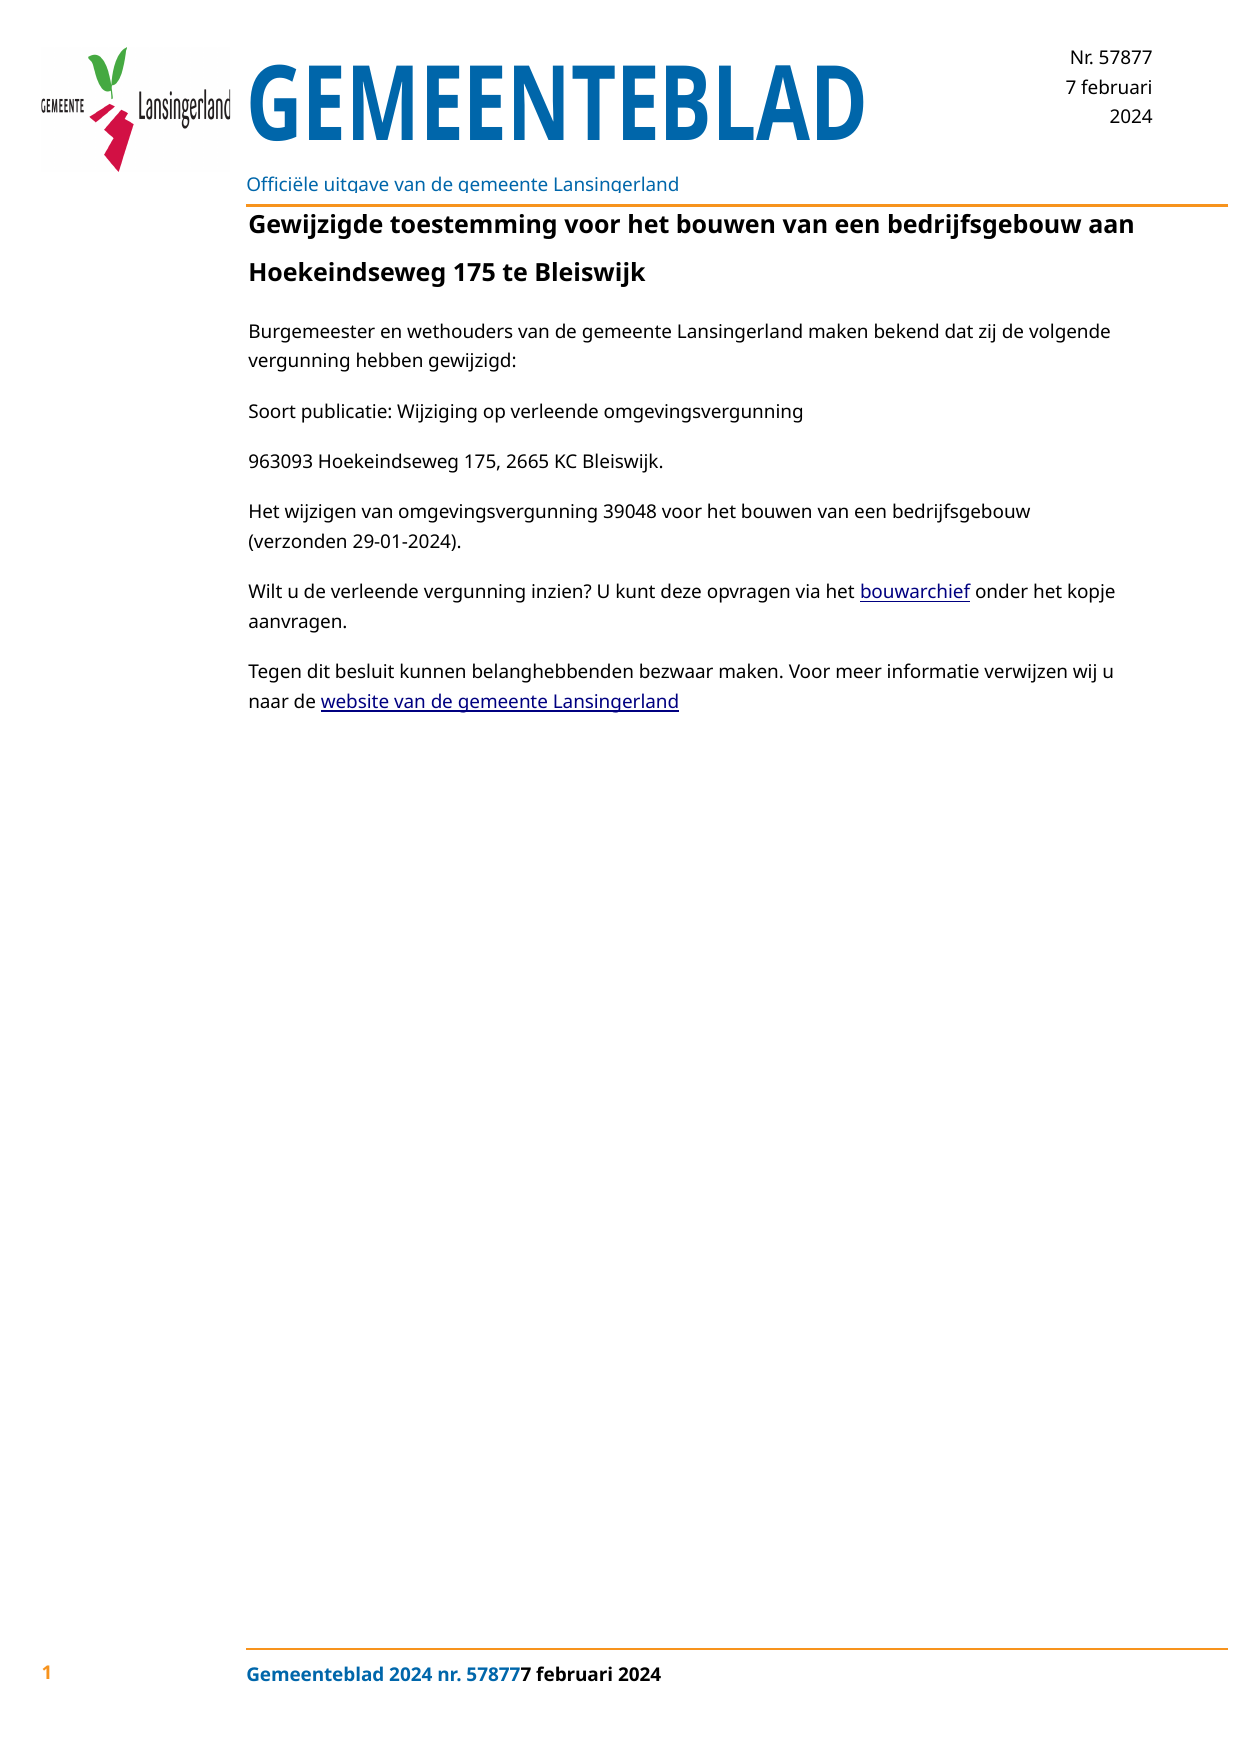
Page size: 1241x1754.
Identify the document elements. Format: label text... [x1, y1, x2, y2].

text Soort publicatie: Wijziging op verleende omgevingsvergunning [248, 398, 1152, 424]
text Het wijzigen van omgevingsvergunning 39048 voor het bouwen van een bedrijfsgebouw (verzonden 29-01-2024). [248, 499, 1152, 554]
text Wilt u de verleende vergunning inzien? U kunt deze opvragen via het bouwarchief onder het kopje aanvragen. [248, 579, 1152, 634]
text Burgemeester en wethouders van de gemeente Lansingerland maken bekend dat zij de volgende vergunning hebben gewijzigd: [248, 318, 1152, 373]
text Tegen dit besluit kunnen belanghebbenden bezwaar maken. Voor meer informatie verwijzen wij u naar de website van de gemeente Lansingerland [248, 659, 1152, 714]
text Gewijzigde toestemming voor het bouwen van een bedrijfsgebouw aan Hoekeindseweg 175 te Bleiswijk [248, 207, 1152, 288]
text 963093 Hoekeindseweg 175, 2665 KC Bleiswijk. [248, 448, 1152, 474]
picture [41, 47, 231, 172]
